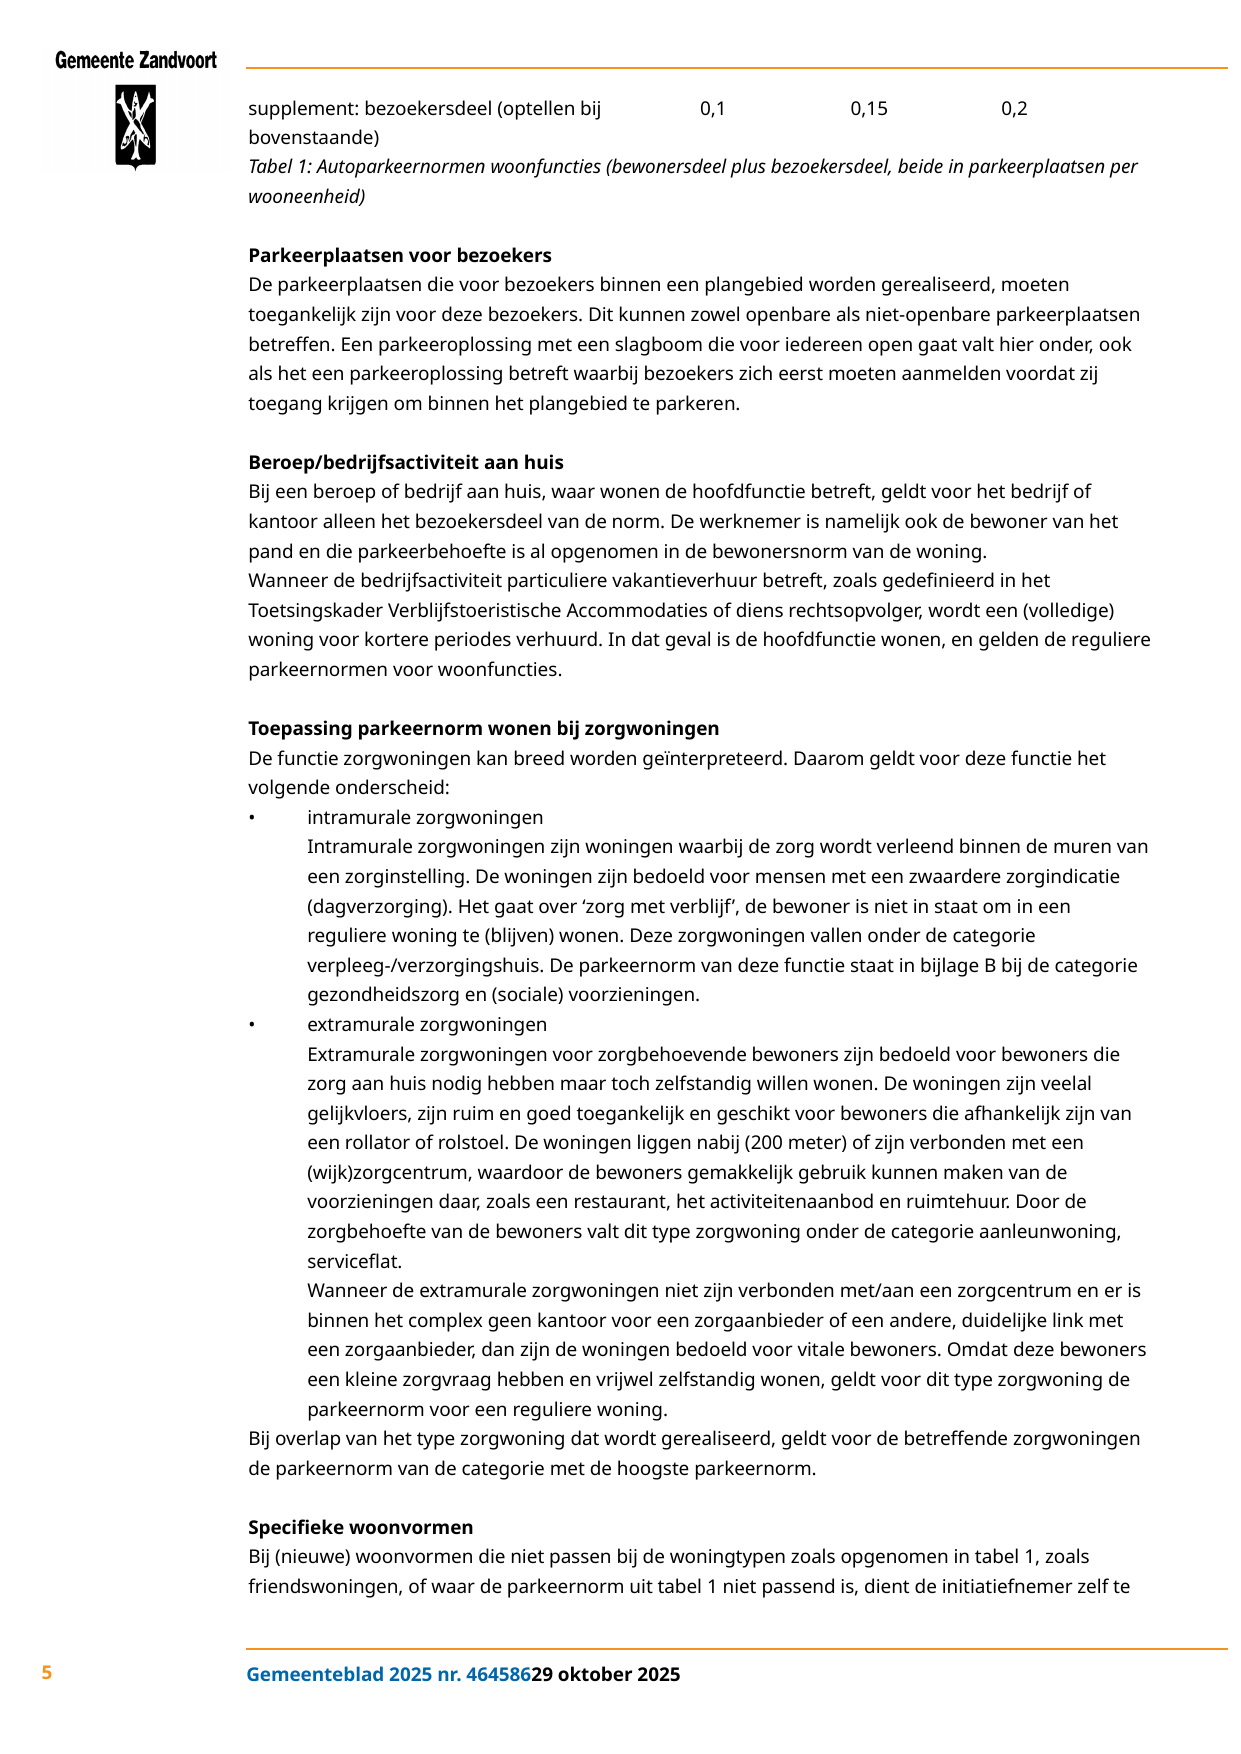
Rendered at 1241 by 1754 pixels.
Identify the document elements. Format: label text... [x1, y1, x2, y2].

text Wanneer de bedrijfsactiviteit particuliere vakantieverhuur betreft, zoals gedefinieerd in het Toetsingskader Verblijfstoeristische Accommodaties of diens rechtsopvolger, wordt een (volledige) woning voor kortere periodes verhuurd. In dat geval is de hoofdfunctie wonen, en gelden de reguliere parkeernormen voor woonfuncties. [248, 567, 1152, 682]
text De parkeerplaatsen die voor bezoekers binnen een plangebied worden gerealiseerd, moeten toegankelijk zijn voor deze bezoekers. Dit kunnen zowel openbare als niet-openbare parkeerplaatsen betreffen. Een parkeeroplossing met een slagboom die voor iedereen open gaat valt hier onder, ook als het een parkeeroplossing betreft waarbij bezoekers zich eerst moeten aanmelden voordat zij toegang krijgen om binnen het plangebied te parkeren. [248, 272, 1152, 416]
text De functie zorgwoningen kan breed worden geïnterpreteerd. Daarom geldt voor deze functie het volgende onderscheid: [248, 745, 1152, 800]
text Bij (nieuwe) woonvormen die niet passen bij de woningtypen zoals opgenomen in tabel 1, zoals friendswoningen, of waar de parkeernorm uit tabel 1 niet passend is, dient de initiatiefnemer zelf te [248, 1544, 1152, 1599]
list Intramurale zorgwoningen zijn woningen waarbij de zorg wordt verleend binnen de muren van een zorginstelling. De woningen zijn bedoeld voor mensen met een zwaardere zorgindicatie (dagverzorging). Het gaat over ‘zorg met verblijf’, de bewoner is niet in staat om in een reguliere woning te (blijven) wonen. Deze zorgwoningen vallen onder de categorie verpleeg-/verzorgingshuis. De parkeernorm van deze functie staat in bijlage B bij de categorie gezondheidszorg en (sociale) voorzieningen. [248, 834, 1152, 1007]
list intramurale zorgwoningen [248, 804, 1152, 830]
list Extramurale zorgwoningen voor zorgbehoevende bewoners zijn bedoeld voor bewoners die zorg aan huis nodig hebben maar toch zelfstandig willen wonen. De woningen zijn veelal gelijkvloers, zijn ruim en goed toegankelijk en geschikt voor bewoners die afhankelijk zijn van een rollator of rolstoel. De woningen liggen nabij (200 meter) of zijn verbonden met een (wijk)zorgcentrum, waardoor de bewoners gemakkelijk gebruik kunnen maken van de voorzieningen daar, zoals een restaurant, het activiteitenaanbod en ruimtehuur. Door de zorgbehoefte van de bewoners valt dit type zorgwoning onder de categorie aanleunwoning, serviceflat. [248, 1041, 1152, 1274]
list Wanneer de extramurale zorgwoningen niet zijn verbonden met/aan een zorgcentrum en er is binnen het complex geen kantoor voor een zorgaanbieder of een andere, duidelijke link met een zorgaanbieder, dan zijn de woningen bedoeld voor vitale bewoners. Omdat deze bewoners een kleine zorgvraag hebben en vrijwel zelfstandig wonen, geldt voor dit type zorgwoning de parkeernorm voor een reguliere woning. [248, 1277, 1152, 1422]
table_cell supplement: bezoekersdeel (optellen bij bovenstaande) [248, 95, 700, 150]
table_cell 0,2 [1001, 95, 1152, 150]
text Bij een beroep of bedrijf aan huis, waar wonen de hoofdfunctie betreft, geldt voor het bedrijf of kantoor alleen het bezoekersdeel van de norm. De werknemer is namelijk ook de bewoner van het pand en die parkeerbehoefte is al opgenomen in de bewonersnorm van de woning. [248, 479, 1152, 564]
table_cell 0,1 [700, 95, 850, 150]
text Toepassing parkeernorm wonen bij zorgwoningen [248, 715, 1152, 741]
text Tabel 1: Autoparkeernormen woonfuncties (bewonersdeel plus bezoekersdeel, beide in parkeerplaatsen per wooneenheid) [248, 153, 1152, 209]
table_cell 0,15 [850, 95, 1001, 150]
text Beroep/bedrijfsactiviteit aan huis [248, 449, 1152, 475]
text Specifieke woonvormen [248, 1514, 1152, 1540]
text Parkeerplaatsen voor bezoekers [248, 242, 1152, 268]
list extramurale zorgwoningen [248, 1011, 1152, 1037]
text Bij overlap van het type zorgwoning dat wordt gerealiseerd, geldt voor de betreffende zorgwoningen de parkeernorm van de categorie met de hoogste parkeernorm. [248, 1425, 1152, 1481]
picture [41, 47, 231, 172]
